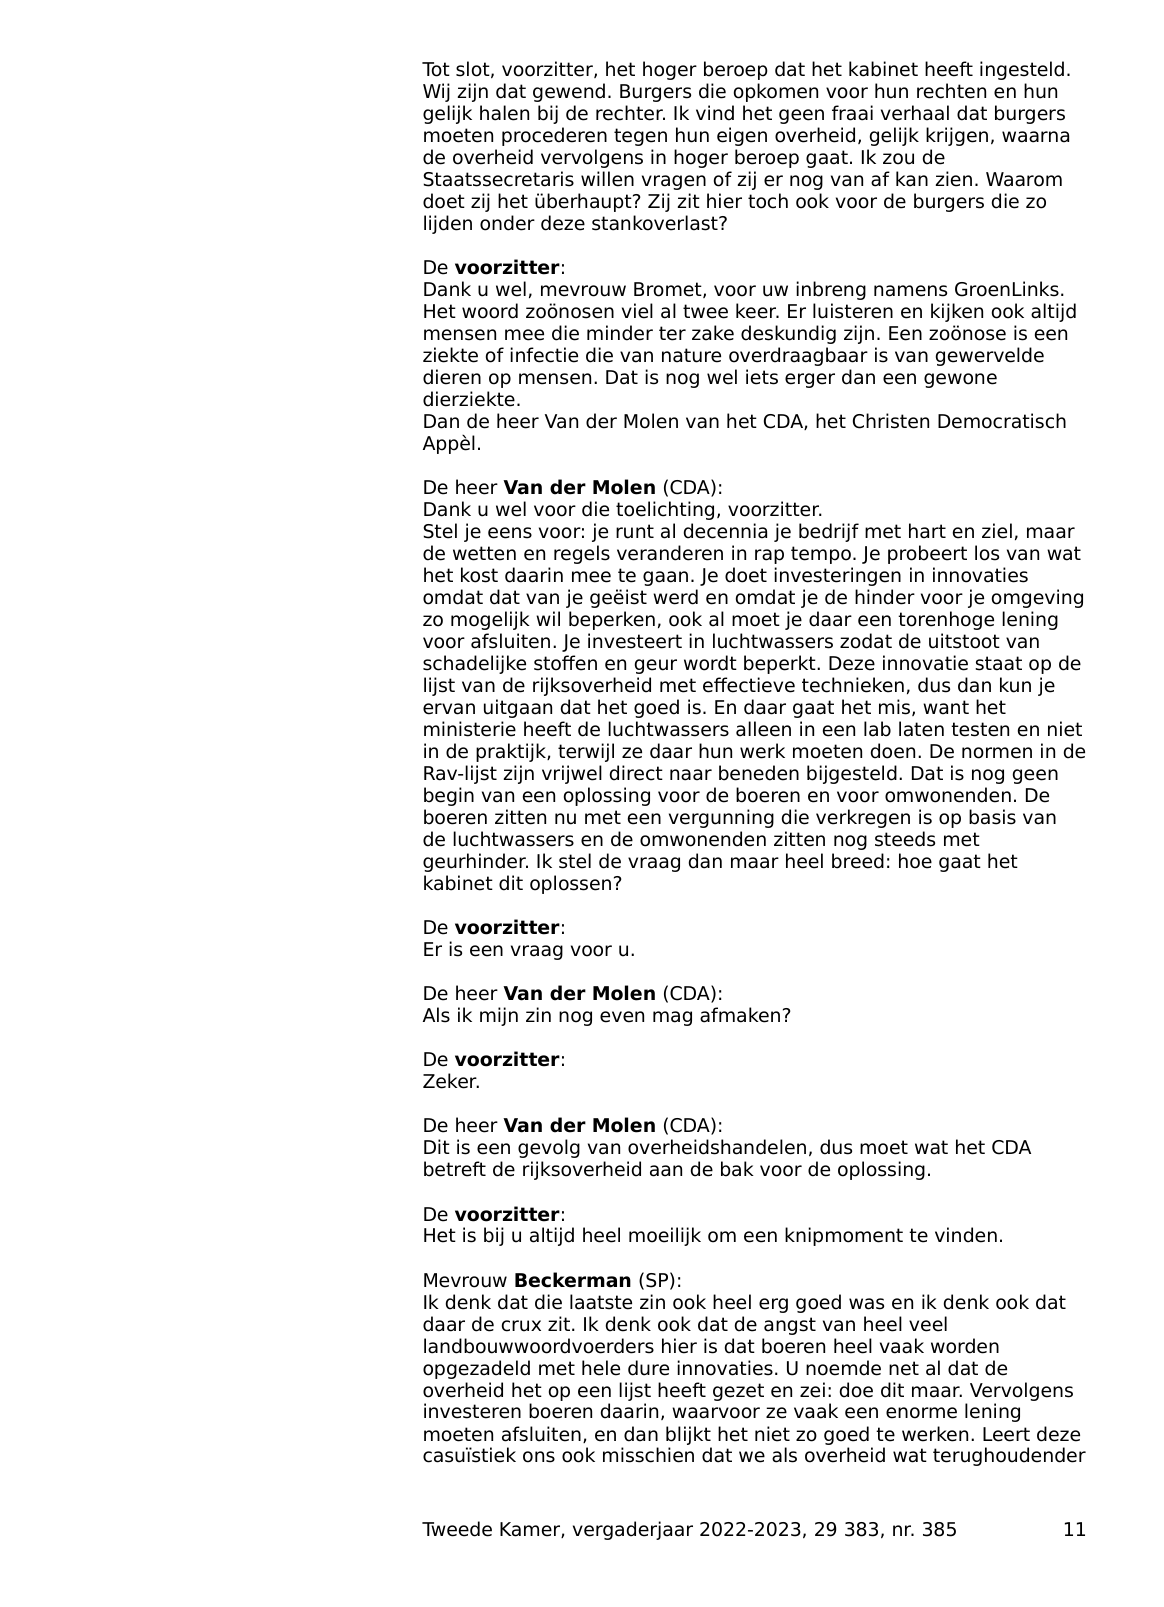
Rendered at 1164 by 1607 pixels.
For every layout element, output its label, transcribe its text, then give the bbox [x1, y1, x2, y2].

text Mevrouw Beckerman (SP): [422, 1269, 1087, 1292]
text Als ik mijn zin nog even mag afmaken? [422, 1005, 1087, 1027]
text Ik denk dat die laatste zin ook heel erg goed was en ik denk ook dat daar de crux zit. Ik denk ook dat de angst van heel veel landbouwwoordvoerders hier is dat boeren heel vaak worden opgezadeld met hele dure innovaties. U noemde net al dat de overheid het op een lijst heeft gezet en zei: doe dit maar. Vervolgens investeren boeren daarin, waarvoor ze vaak een enorme lening moeten afsluiten, en dan blijkt het niet zo goed te werken. Leert deze casuïstiek ons ook misschien dat we als overheid wat terughoudender [422, 1292, 1087, 1467]
text Tot slot, voorzitter, het hoger beroep dat het kabinet heeft ingesteld. Wij zijn dat gewend. Burgers die opkomen voor hun rechten en hun gelijk halen bij de rechter. Ik vind het geen fraai verhaal dat burgers moeten procederen tegen hun eigen overheid, gelijk krijgen, waarna de overheid vervolgens in hoger beroep gaat. Ik zou de Staatssecretaris willen vragen of zij er nog van af kan zien. Waarom doet zij het überhaupt? Zij zit hier toch ook voor de burgers die zo lijden onder deze stankoverlast? [422, 59, 1087, 235]
text Stel je eens voor: je runt al decennia je bedrijf met hart en ziel, maar de wetten en regels veranderen in rap tempo. Je probeert los van wat het kost daarin mee te gaan. Je doet investeringen in innovaties omdat dat van je geëist werd en omdat je de hinder voor je omgeving zo mogelijk wil beperken, ook al moet je daar een torenhoge lening voor afsluiten. Je investeert in luchtwassers zodat de uitstoot van schadelijke stoffen en geur wordt beperkt. Deze innovatie staat op de lijst van de rijksoverheid met effectieve technieken, dus dan kun je ervan uitgaan dat het goed is. En daar gaat het mis, want het ministerie heeft de luchtwassers alleen in een lab laten testen en niet in de praktijk, terwijl ze daar hun werk moeten doen. De normen in de Rav-lijst zijn vrijwel direct naar beneden bijgesteld. Dat is nog geen begin van een oplossing voor de boeren en voor omwonenden. De boeren zitten nu met een vergunning die verkregen is op basis van de luchtwassers en de omwonenden zitten nog steeds met geurhinder. Ik stel de vraag dan maar heel breed: hoe gaat het kabinet dit oplossen? [422, 521, 1087, 895]
text Er is een vraag voor u. [422, 939, 1087, 961]
text Het is bij u altijd heel moeilijk om een knipmoment te vinden. [422, 1225, 1087, 1247]
text De voorzitter: [422, 1049, 1087, 1071]
text De heer Van der Molen (CDA): [422, 477, 1087, 499]
text Dank u wel voor die toelichting, voorzitter. [422, 499, 1087, 521]
text Zeker. [422, 1071, 1087, 1093]
text De voorzitter: [422, 257, 1087, 279]
text Dan de heer Van der Molen van het CDA, het Christen Democratisch Appèl. [422, 411, 1087, 455]
text De voorzitter: [422, 917, 1087, 939]
text Dank u wel, mevrouw Bromet, voor uw inbreng namens GroenLinks. Het woord zoönosen viel al twee keer. Er luisteren en kijken ook altijd mensen mee die minder ter zake deskundig zijn. Een zoönose is een ziekte of infectie die van nature overdraagbaar is van gewervelde dieren op mensen. Dat is nog wel iets erger dan een gewone dierziekte. [422, 279, 1087, 411]
text Dit is een gevolg van overheidshandelen, dus moet wat het CDA betreft de rijksoverheid aan de bak voor de oplossing. [422, 1137, 1087, 1181]
text De heer Van der Molen (CDA): [422, 1115, 1087, 1137]
text De voorzitter: [422, 1203, 1087, 1225]
text De heer Van der Molen (CDA): [422, 983, 1087, 1005]
